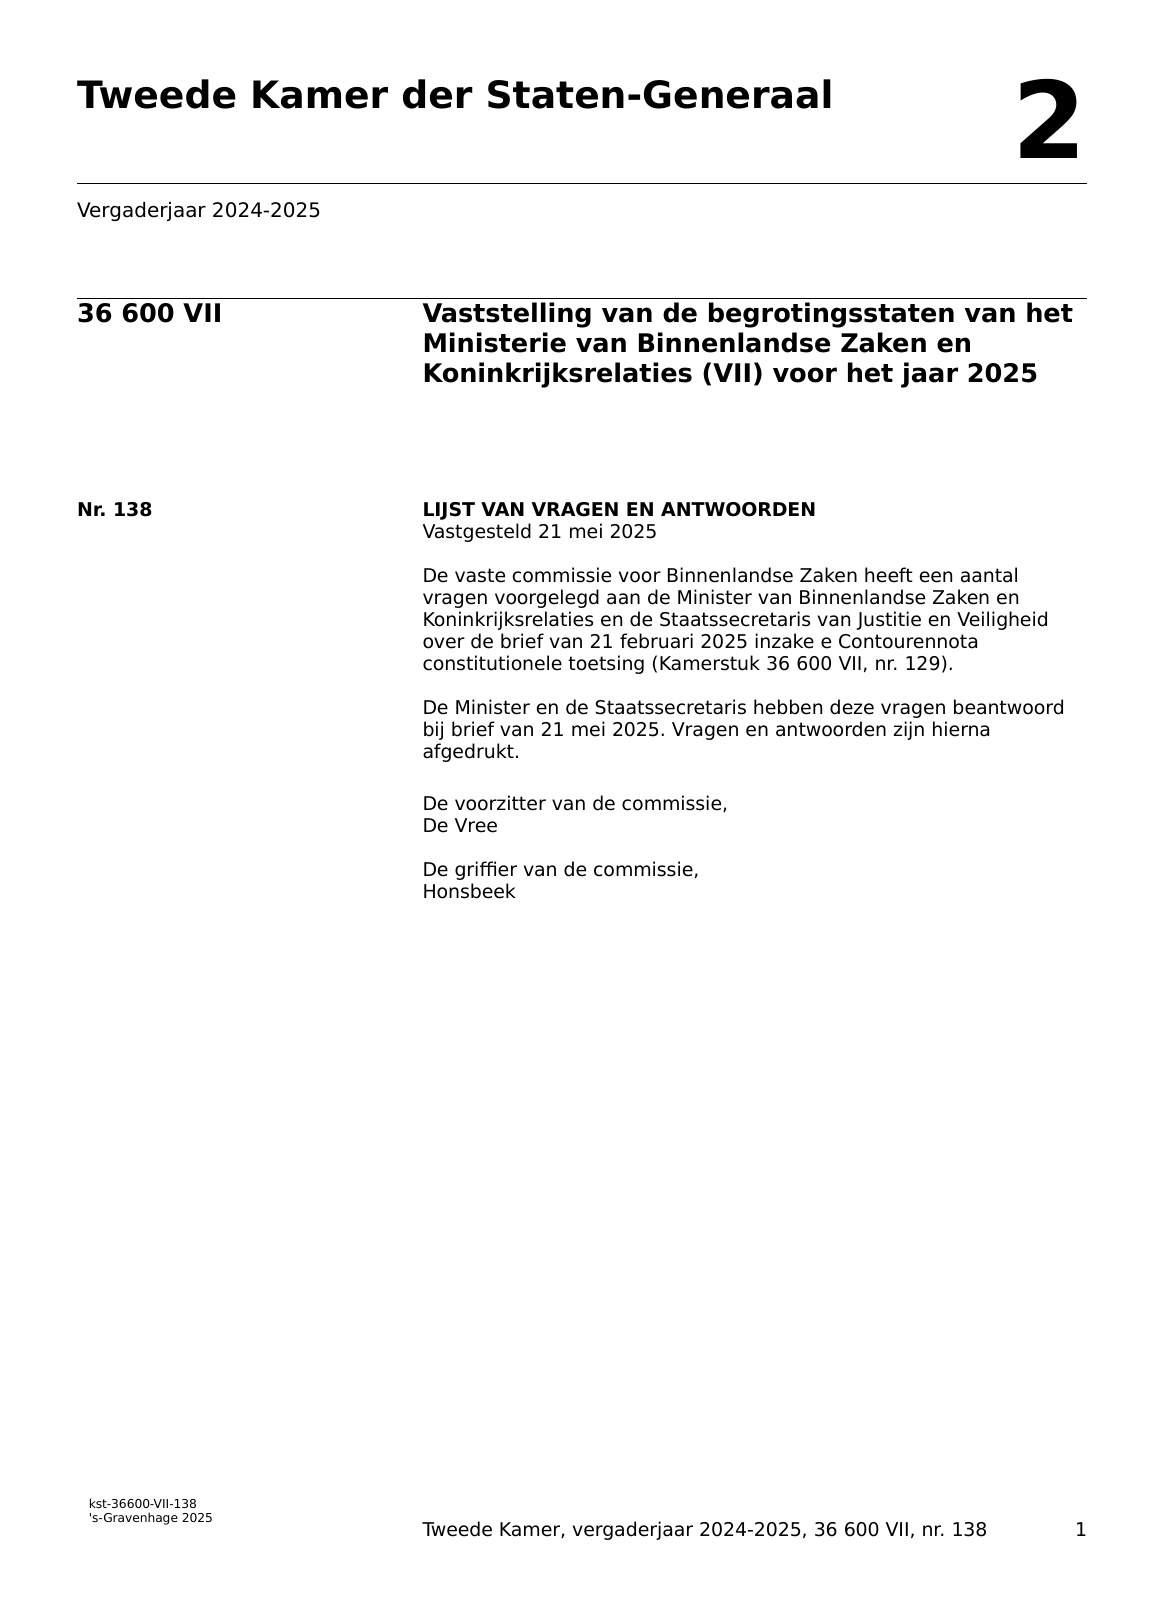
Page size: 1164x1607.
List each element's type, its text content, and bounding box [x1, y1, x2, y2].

table_header 2 [886, 59, 1087, 183]
table_header Tweede Kamer der Staten-Generaal [77, 59, 886, 183]
table_cell Vergaderjaar 2024-2025 [77, 184, 1087, 298]
text Vastgesteld 21 mei 2025 [422, 521, 1087, 543]
text De griffier van de commissie, Honsbeek [422, 859, 1087, 903]
subtitle Nr. 138 LIJST VAN VRAGEN EN ANTWOORDEN [77, 499, 1087, 521]
subtitle 36 600 VII Vaststelling van de begrotingsstaten van het Ministerie van Binnenlandse Zaken en Koninkrijksrelaties (VII) voor het jaar 2025 [77, 299, 1087, 388]
text De Minister en de Staatssecretaris hebben deze vragen beantwoord bij brief van 21 mei 2025. Vragen en antwoorden zijn hierna afgedrukt. [422, 697, 1087, 763]
text 's-Gravenhage 2025 [88, 1511, 323, 1525]
text kst-36600-VII-138 [88, 1497, 323, 1511]
text De voorzitter van de commissie, De Vree [422, 793, 1087, 837]
text De vaste commissie voor Binnenlandse Zaken heeft een aantal vragen voorgelegd aan de Minister van Binnenlandse Zaken en Koninkrijksrelaties en de Staatssecretaris van Justitie en Veiligheid over de brief van 21 februari 2025 inzake e Contourennota constitutionele toetsing (Kamerstuk 36 600 VII, nr. 129). [422, 565, 1087, 675]
